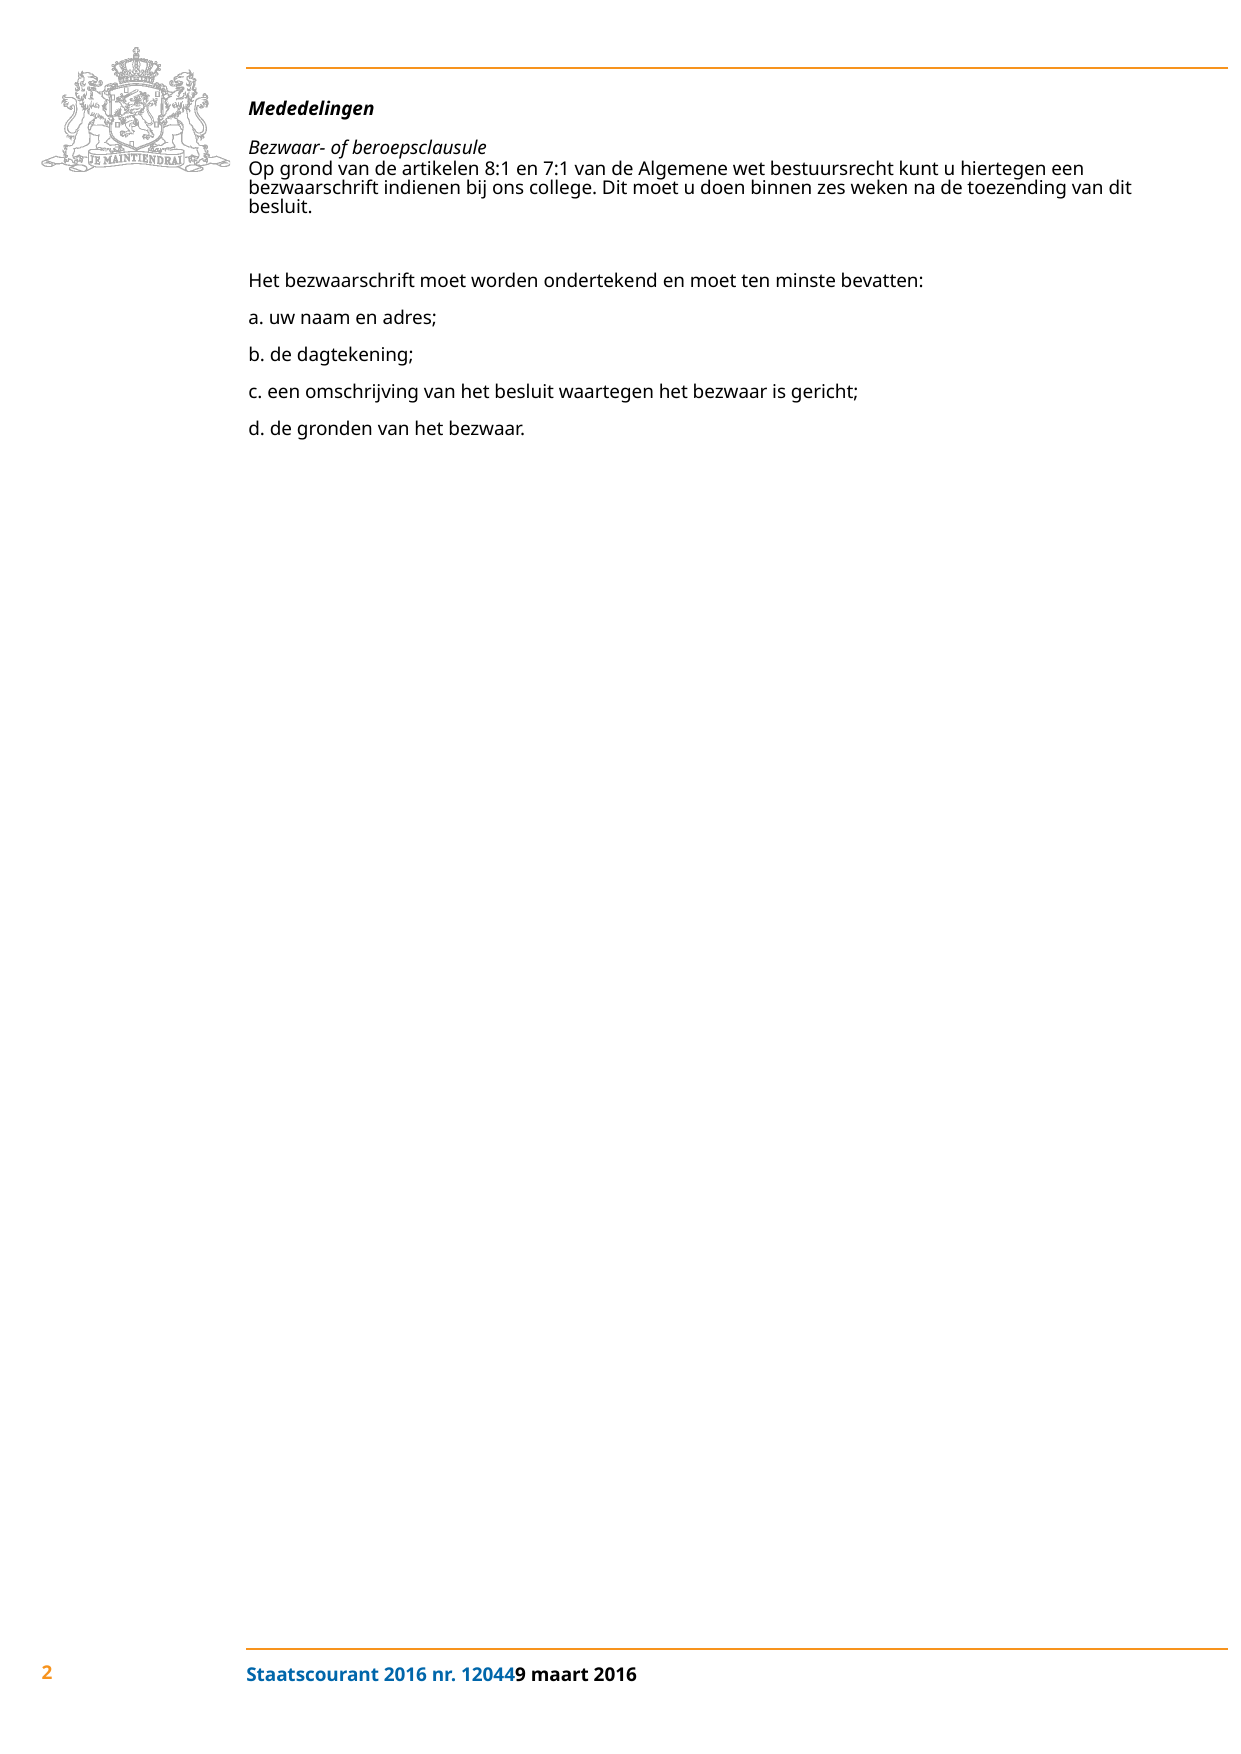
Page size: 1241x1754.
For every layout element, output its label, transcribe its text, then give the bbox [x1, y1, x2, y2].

text d. de gronden van het bezwaar. [248, 420, 1152, 439]
text Het bezwaarschrift moet worden ondertekend en moet ten minste bevatten: [248, 272, 1152, 292]
text a. uw naam en adres; [248, 309, 1152, 328]
text c. een omschrijving van het besluit waartegen het bezwaar is gericht; [248, 383, 1152, 402]
picture [41, 47, 231, 172]
text Op grond van de artikelen 8:1 en 7:1 van de Algemene wet bestuursrecht kunt u hiertegen een bezwaarschrift indienen bij ons college. Dit moet u doen binnen zes weken na de toezending van dit besluit. [248, 160, 1152, 218]
text b. de dagtekening; [248, 346, 1152, 366]
text Mededelingen [248, 95, 1152, 121]
text Bezwaar- of beroepsclausule [248, 134, 1152, 160]
